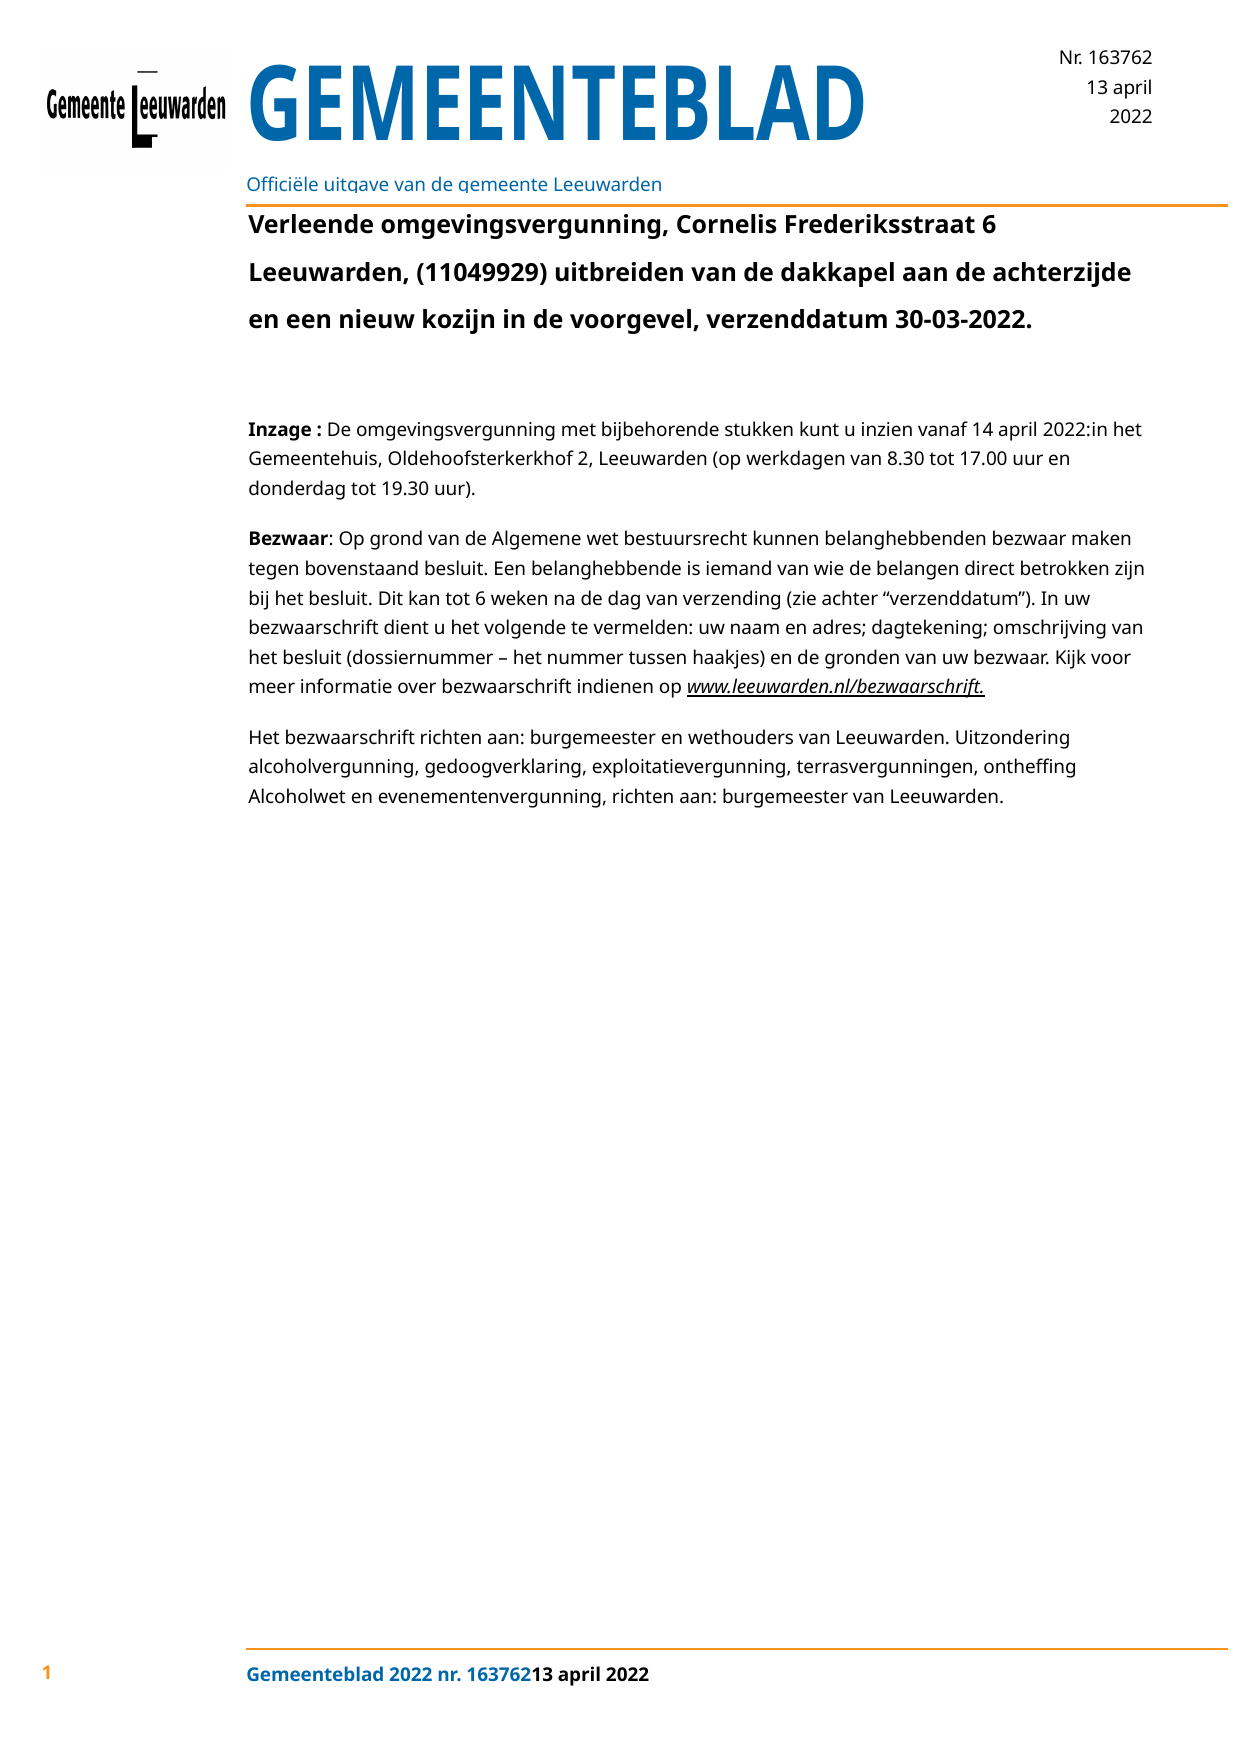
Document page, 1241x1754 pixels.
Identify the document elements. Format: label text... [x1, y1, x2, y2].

text Bezwaar: Op grond van de Algemene wet bestuursrecht kunnen belanghebbenden bezwaar maken tegen bovenstaand besluit. Een belanghebbende is iemand van wie de belangen direct betrokken zijn bij het besluit. Dit kan tot 6 weken na de dag van verzending (zie achter “verzenddatum”). In uw bezwaarschrift dient u het volgende te vermelden: uw naam en adres; dagtekening; omschrijving van het besluit (dossiernummer – het nummer tussen haakjes) en de gronden van uw bezwaar. Kijk voor meer informatie over bezwaarschrift indienen op www.leeuwarden.nl/bezwaarschrift. [248, 526, 1152, 699]
text Inzage : De omgevingsvergunning met bijbehorende stukken kunt u inzien vanaf 14 april 2022:in het Gemeentehuis, Oldehoofsterkerkhof 2, Leeuwarden (op werkdagen van 8.30 tot 17.00 uur en donderdag tot 19.30 uur). [248, 416, 1152, 501]
text Verleende omgevingsvergunning, Cornelis Frederiksstraat 6 Leeuwarden, (11049929) uitbreiden van de dakkapel aan de achterzijde en een nieuw kozijn in de voorgevel, verzenddatum 30-03-2022. [248, 207, 1152, 336]
picture [41, 47, 231, 172]
text Het bezwaarschrift richten aan: burgemeester en wethouders van Leeuwarden. Uitzondering alcoholvergunning, gedoogverklaring, exploitatievergunning, terrasvergunningen, ontheffing Alcoholwet en evenementenvergunning, richten aan: burgemeester van Leeuwarden. [248, 724, 1152, 809]
